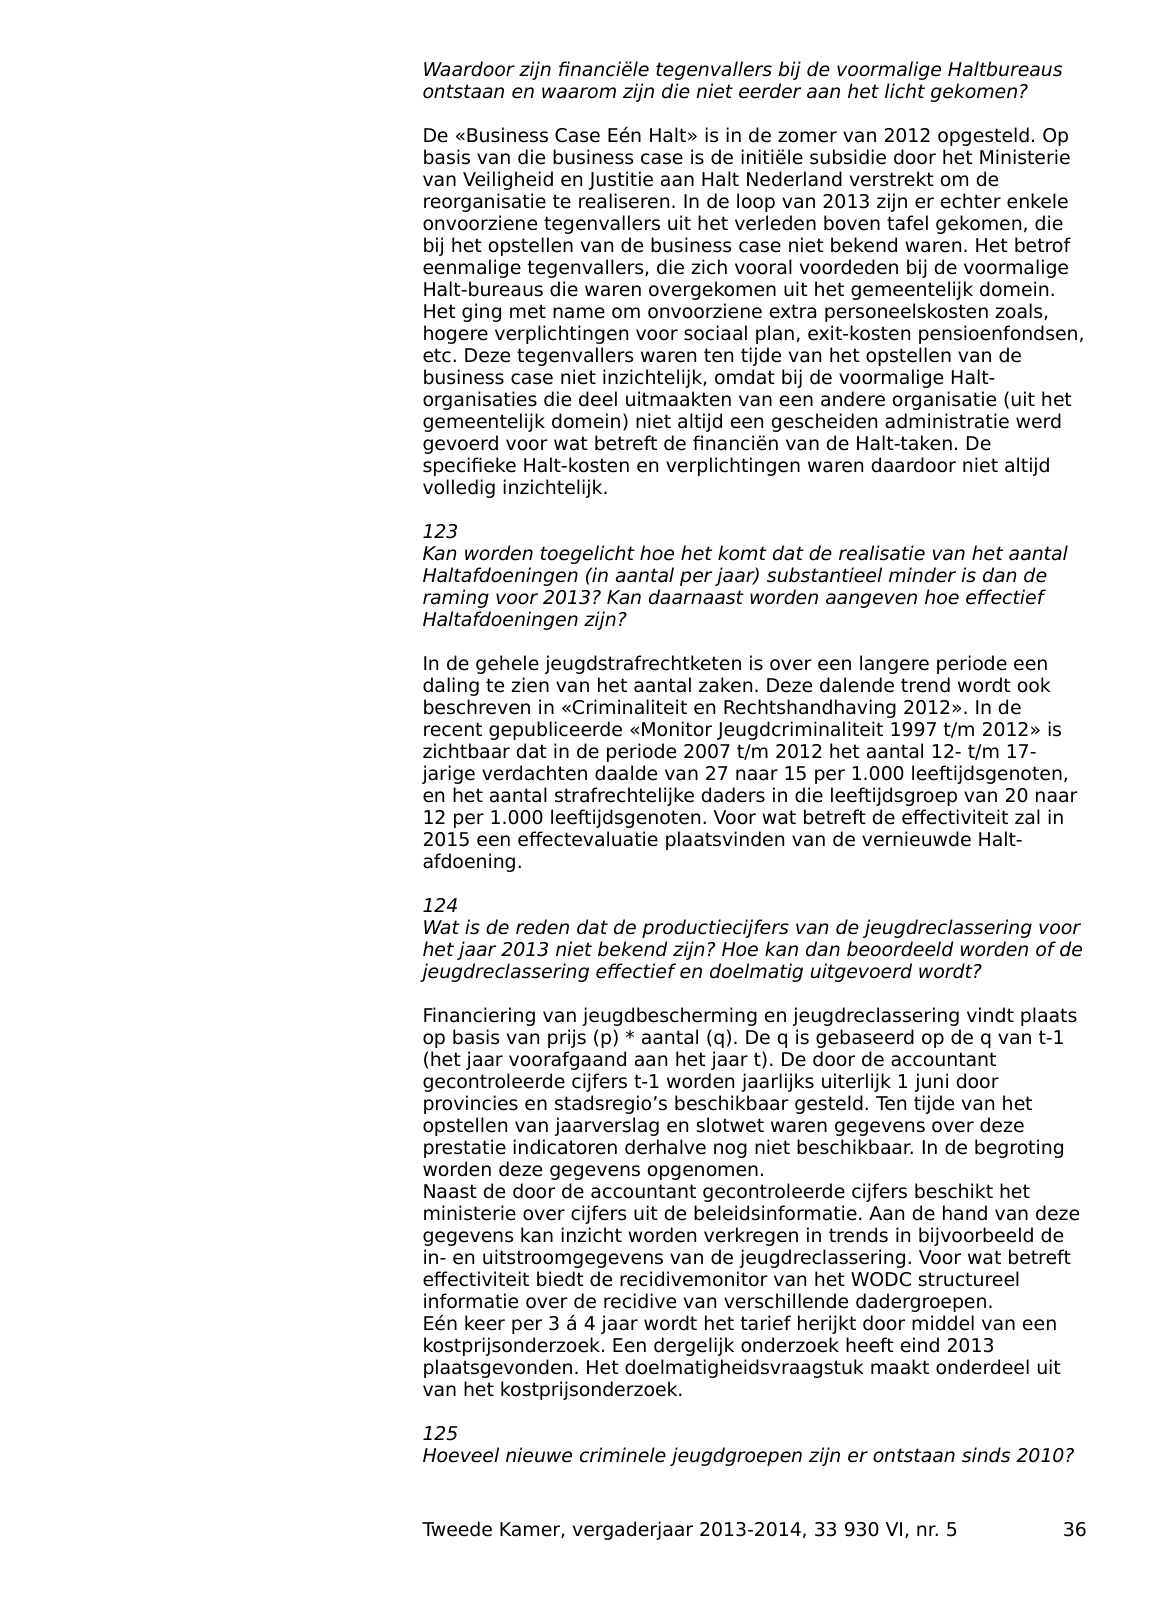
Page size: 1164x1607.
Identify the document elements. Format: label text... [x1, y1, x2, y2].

text Hoeveel nieuwe criminele jeugdgroepen zijn er ontstaan sinds 2010? [422, 1445, 1087, 1467]
text Kan worden toegelicht hoe het komt dat de realisatie van het aantal Haltafdoeningen (in aantal per jaar) substantieel minder is dan de raming voor 2013? Kan daarnaast worden aangeven hoe effectief Haltafdoeningen zijn? [422, 543, 1087, 631]
text Naast de door de accountant gecontroleerde cijfers beschikt het ministerie over cijfers uit de beleidsinformatie. Aan de hand van deze gegevens kan inzicht worden verkregen in trends in bijvoorbeeld de in- en uitstroomgegevens van de jeugdreclassering. Voor wat betreft effectiviteit biedt de recidivemonitor van het WODC structureel informatie over de recidive van verschillende dadergroepen. [422, 1181, 1087, 1313]
text Financiering van jeugdbescherming en jeugdreclassering vindt plaats op basis van prijs (p) * aantal (q). De q is gebaseerd op de q van t-1 (het jaar voorafgaand aan het jaar t). De door de accountant gecontroleerde cijfers t-1 worden jaarlijks uiterlijk 1 juni door provincies en stadsregio’s beschikbaar gesteld. Ten tijde van het opstellen van jaarverslag en slotwet waren gegevens over deze prestatie indicatoren derhalve nog niet beschikbaar. In de begroting worden deze gegevens opgenomen. [422, 1005, 1087, 1181]
text In de gehele jeugdstrafrechtketen is over een langere periode een daling te zien van het aantal zaken. Deze dalende trend wordt ook beschreven in «Criminaliteit en Rechtshandhaving 2012». In de recent gepubliceerde «Monitor Jeugdcriminaliteit 1997 t/m 2012» is zichtbaar dat in de periode 2007 t/m 2012 het aantal 12- t/m 17-jarige verdachten daalde van 27 naar 15 per 1.000 leeftijdsgenoten, en het aantal strafrechtelijke daders in die leeftijdsgroep van 20 naar 12 per 1.000 leeftijdsgenoten. Voor wat betreft de effectiviteit zal in 2015 een effectevaluatie plaatsvinden van de vernieuwde Halt-afdoening. [422, 653, 1087, 873]
text Waardoor zijn financiële tegenvallers bij de voormalige Haltbureaus ontstaan en waarom zijn die niet eerder aan het licht gekomen? [422, 59, 1087, 103]
text 124 [422, 895, 1087, 917]
text 123 [422, 521, 1087, 543]
text De «Business Case Eén Halt» is in de zomer van 2012 opgesteld. Op basis van die business case is de initiële subsidie door het Ministerie van Veiligheid en Justitie aan Halt Nederland verstrekt om de reorganisatie te realiseren. In de loop van 2013 zijn er echter enkele onvoorziene tegenvallers uit het verleden boven tafel gekomen, die bij het opstellen van de business case niet bekend waren. Het betrof eenmalige tegenvallers, die zich vooral voordeden bij de voormalige Halt-bureaus die waren overgekomen uit het gemeentelijk domein. Het ging met name om onvoorziene extra personeelskosten zoals, hogere verplichtingen voor sociaal plan, exit-kosten pensioenfondsen, etc. Deze tegenvallers waren ten tijde van het opstellen van de business case niet inzichtelijk, omdat bij de voormalige Halt-organisaties die deel uitmaakten van een andere organisatie (uit het gemeentelijk domein) niet altijd een gescheiden administratie werd gevoerd voor wat betreft de financiën van de Halt-taken. De specifieke Halt-kosten en verplichtingen waren daardoor niet altijd volledig inzichtelijk. [422, 125, 1087, 499]
text 125 [422, 1423, 1087, 1445]
text Eén keer per 3 á 4 jaar wordt het tarief herijkt door middel van een kostprijsonderzoek. Een dergelijk onderzoek heeft eind 2013 plaatsgevonden. Het doelmatigheidsvraagstuk maakt onderdeel uit van het kostprijsonderzoek. [422, 1313, 1087, 1401]
text Wat is de reden dat de productiecijfers van de jeugdreclassering voor het jaar 2013 niet bekend zijn? Hoe kan dan beoordeeld worden of de jeugdreclassering effectief en doelmatig uitgevoerd wordt? [422, 917, 1087, 983]
